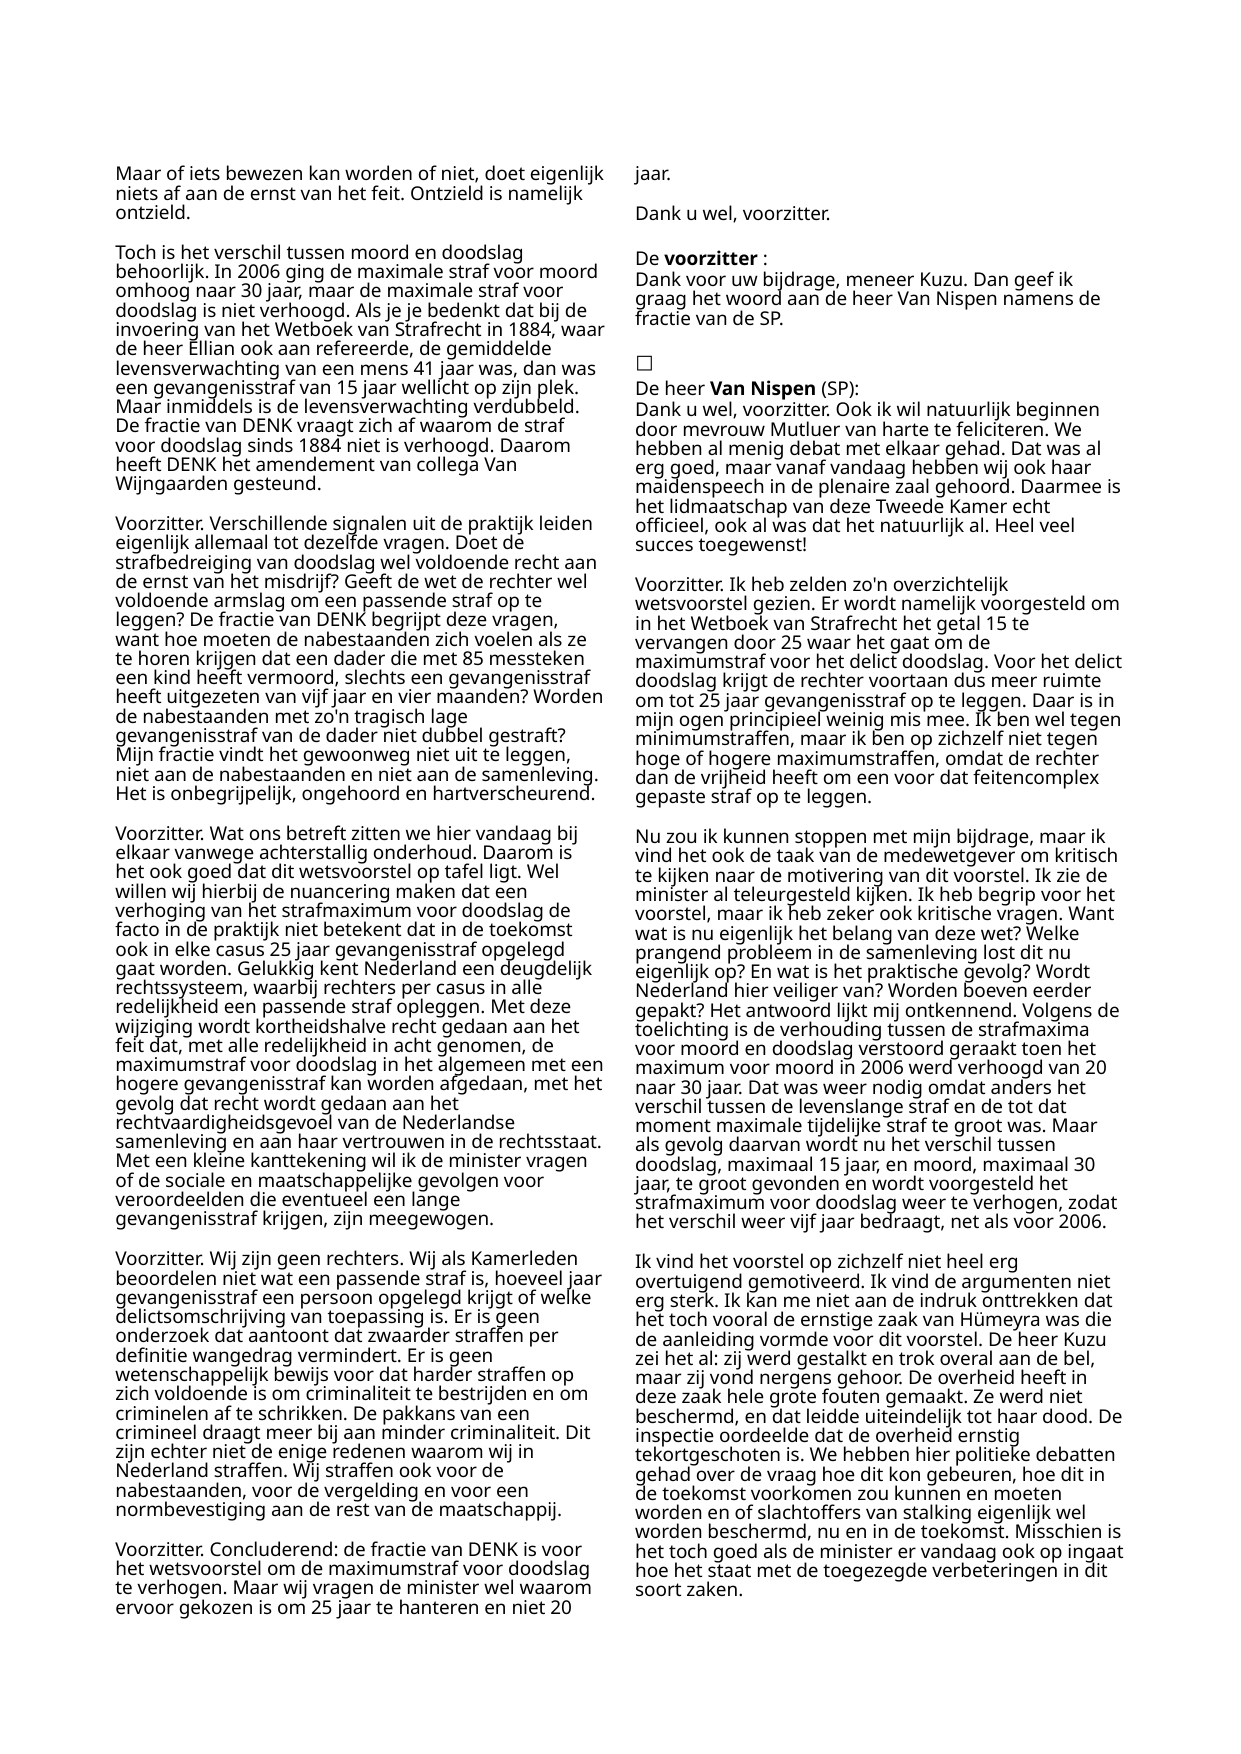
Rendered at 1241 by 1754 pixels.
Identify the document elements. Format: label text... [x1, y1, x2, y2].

text Dank u wel, voorzitter. Ook ik wil natuurlijk beginnen door mevrouw Mutluer van harte te feliciteren. We hebben al menig debat met elkaar gehad. Dat was al erg goed, maar vanaf vandaag hebben wij ook haar maidenspeech in de plenaire zaal gehoord. Daarmee is het lidmaatschap van deze Tweede Kamer echt officieel, ook al was dat het natuurlijk al. Heel veel succes toegewenst! [635, 401, 1125, 555]
text Voorzitter. Wij zijn geen rechters. Wij als Kamerleden beoordelen niet wat een passende straf is, hoeveel jaar gevangenisstraf een persoon opgelegd krijgt of welke delictsomschrijving van toepassing is. Er is geen onderzoek dat aantoont dat zwaarder straffen per definitie wangedrag vermindert. Er is geen wetenschappelijk bewijs voor dat harder straffen op zich voldoende is om criminaliteit te bestrijden en om criminelen af te schrikken. De pakkans van een crimineel draagt meer bij aan minder criminaliteit. Dit zijn echter niet de enige redenen waarom wij in Nederland straffen. Wij straffen ook voor de nabestaanden, voor de vergelding en voor een normbevestiging aan de rest van de maatschappij. [115, 1250, 605, 1520]
text Voorzitter. Verschillende signalen uit de praktijk leiden eigenlijk allemaal tot dezelfde vragen. Doet de strafbedreiging van doodslag wel voldoende recht aan de ernst van het misdrijf? Geeft de wet de rechter wel voldoende armslag om een passende straf op te leggen? De fractie van DENK begrijpt deze vragen, want hoe moeten de nabestaanden zich voelen als ze te horen krijgen dat een dader die met 85 messteken een kind heeft vermoord, slechts een gevangenisstraf heeft uitgezeten van vijf jaar en vier maanden? Worden de nabestaanden met zo'n tragisch lage gevangenisstraf van de dader niet dubbel gestraft? Mijn fractie vindt het gewoonweg niet uit te leggen, niet aan de nabestaanden en niet aan de samenleving. Het is onbegrijpelijk, ongehoord en hartverscheurend. [115, 515, 605, 804]
text Dank voor uw bijdrage, meneer Kuzu. Dan geef ik graag het woord aan de heer Van Nispen namens de fractie van de SP. [635, 271, 1125, 329]
text ⬜ [635, 350, 1125, 376]
text Dank u wel, voorzitter. [635, 205, 1125, 224]
text jaar. [635, 165, 1125, 184]
text Nu zou ik kunnen stoppen met mijn bijdrage, maar ik vind het ook de taak van de medewetgever om kritisch te kijken naar de motivering van dit voorstel. Ik zie de minister al teleurgesteld kijken. Ik heb begrip voor het voorstel, maar ik heb zeker ook kritische vragen. Want wat is nu eigenlijk het belang van deze wet? Welke prangend probleem in de samenleving lost dit nu eigenlijk op? En wat is het praktische gevolg? Wordt Nederland hier veiliger van? Worden boeven eerder gepakt? Het antwoord lijkt mij ontkennend. Volgens de toelichting is de verhouding tussen de strafmaxima voor moord en doodslag verstoord geraakt toen het maximum voor moord in 2006 werd verhoogd van 20 naar 30 jaar. Dat was weer nodig omdat anders het verschil tussen de levenslange straf en de tot dat moment maximale tijdelijke straf te groot was. Maar als gevolg daarvan wordt nu het verschil tussen doodslag, maximaal 15 jaar, en moord, maximaal 30 jaar, te groot gevonden en wordt voorgesteld het strafmaximum voor doodslag weer te verhogen, zodat het verschil weer vijf jaar bedraagt, net als voor 2006. [635, 828, 1125, 1233]
text De voorzitter : [635, 245, 1125, 271]
text Voorzitter. Ik heb zelden zo'n overzichtelijk wetsvoorstel gezien. Er wordt namelijk voorgesteld om in het Wetboek van Strafrecht het getal 15 te vervangen door 25 waar het gaat om de maximumstraf voor het delict doodslag. Voor het delict doodslag krijgt de rechter voortaan dus meer ruimte om tot 25 jaar gevangenisstraf op te leggen. Daar is in mijn ogen principieel weinig mis mee. Ik ben wel tegen minimumstraffen, maar ik ben op zichzelf niet tegen hoge of hogere maximumstraffen, omdat de rechter dan de vrijheid heeft om een voor dat feitencomplex gepaste straf op te leggen. [635, 576, 1125, 807]
text Voorzitter. Concluderend: de fractie van DENK is voor het wetsvoorstel om de maximumstraf voor doodslag te verhogen. Maar wij vragen de minister wel waarom ervoor gekozen is om 25 jaar te hanteren en niet 20 [115, 1541, 605, 1618]
text Ik vind het voorstel op zichzelf niet heel erg overtuigend gemotiveerd. Ik vind de argumenten niet erg sterk. Ik kan me niet aan de indruk onttrekken dat het toch vooral de ernstige zaak van Hümeyra was die de aanleiding vormde voor dit voorstel. De heer Kuzu zei het al: zij werd gestalkt en trok overal aan de bel, maar zij vond nergens gehoor. De overheid heeft in deze zaak hele grote fouten gemaakt. Ze werd niet beschermd, en dat leidde uiteindelijk tot haar dood. De inspectie oordeelde dat de overheid ernstig tekortgeschoten is. We hebben hier politieke debatten gehad over de vraag hoe dit kon gebeuren, hoe dit in de toekomst voorkomen zou kunnen en moeten worden en of slachtoffers van stalking eigenlijk wel worden beschermd, nu en in de toekomst. Misschien is het toch goed als de minister er vandaag ook op ingaat hoe het staat met de toegezegde verbeteringen in dit soort zaken. [635, 1253, 1125, 1600]
text Toch is het verschil tussen moord en doodslag behoorlijk. In 2006 ging de maximale straf voor moord omhoog naar 30 jaar, maar de maximale straf voor doodslag is niet verhoogd. Als je je bedenkt dat bij de invoering van het Wetboek van Strafrecht in 1884, waar de heer Ellian ook aan refereerde, de gemiddelde levensverwachting van een mens 41 jaar was, dan was een gevangenisstraf van 15 jaar wellicht op zijn plek. Maar inmiddels is de levensverwachting verdubbeld. De fractie van DENK vraagt zich af waarom de straf voor doodslag sinds 1884 niet is verhoogd. Daarom heeft DENK het amendement van collega Van Wijngaarden gesteund. [115, 244, 605, 494]
text Maar of iets bewezen kan worden of niet, doet eigenlijk niets af aan de ernst van het feit. Ontzield is namelijk ontzield. [115, 165, 605, 223]
text Voorzitter. Wat ons betreft zitten we hier vandaag bij elkaar vanwege achterstallig onderhoud. Daarom is het ook goed dat dit wetsvoorstel op tafel ligt. Wel willen wij hierbij de nuancering maken dat een verhoging van het strafmaximum voor doodslag de facto in de praktijk niet betekent dat in de toekomst ook in elke casus 25 jaar gevangenisstraf opgelegd gaat worden. Gelukkig kent Nederland een deugdelijk rechtssysteem, waarbij rechters per casus in alle redelijkheid een passende straf opleggen. Met deze wijziging wordt kortheidshalve recht gedaan aan het feit dat, met alle redelijkheid in acht genomen, de maximumstraf voor doodslag in het algemeen met een hogere gevangenisstraf kan worden afgedaan, met het gevolg dat recht wordt gedaan aan het rechtvaardigheidsgevoel van de Nederlandse samenleving en aan haar vertrouwen in de rechtsstaat. Met een kleine kanttekening wil ik de minister vragen of de sociale en maatschappelijke gevolgen voor veroordeelden die eventueel een lange gevangenisstraf krijgen, zijn meegewogen. [115, 825, 605, 1229]
text De heer Van Nispen (SP): [635, 376, 1125, 401]
